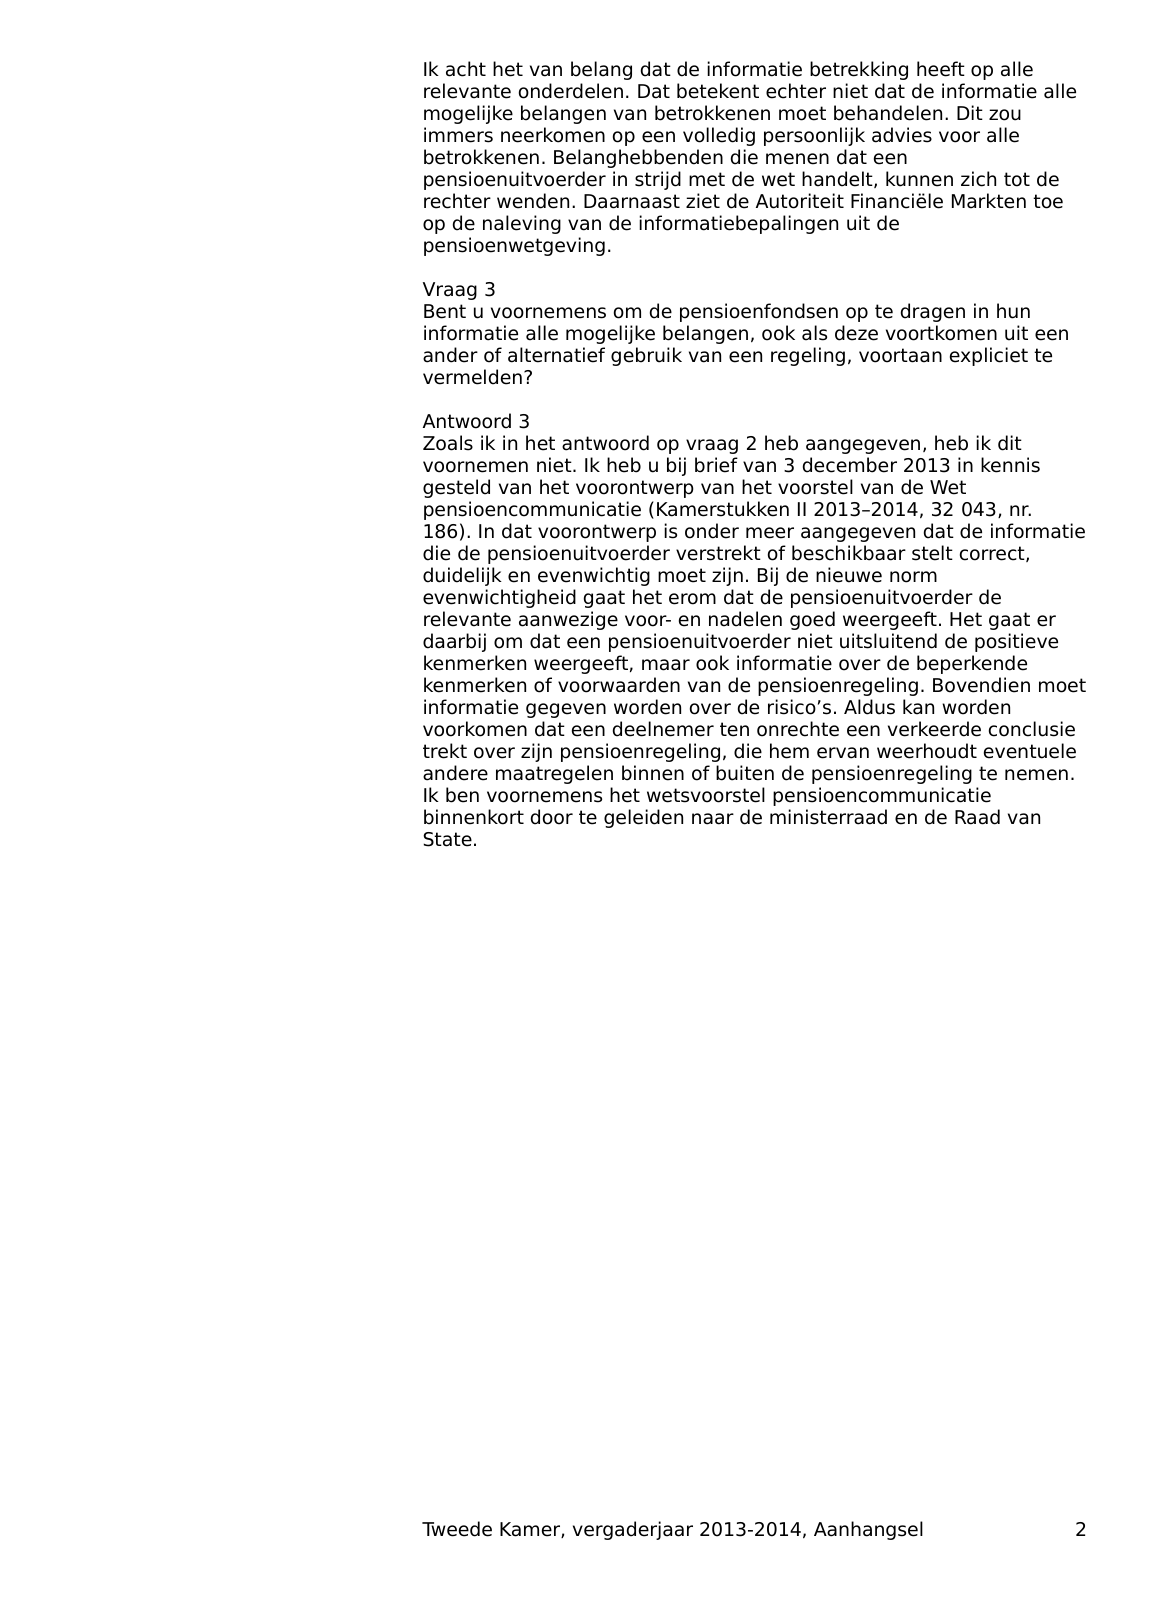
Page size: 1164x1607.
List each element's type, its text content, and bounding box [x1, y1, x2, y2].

text Antwoord 3 [422, 411, 1087, 433]
text Bent u voornemens om de pensioenfondsen op te dragen in hun informatie alle mogelijke belangen, ook als deze voortkomen uit een ander of alternatief gebruik van een regeling, voortaan expliciet te vermelden? [422, 301, 1087, 389]
text Zoals ik in het antwoord op vraag 2 heb aangegeven, heb ik dit voornemen niet. Ik heb u bij brief van 3 december 2013 in kennis gesteld van het voorontwerp van het voorstel van de Wet pensioencommunicatie (Kamerstukken II 2013–2014, 32 043, nr. 186). In dat voorontwerp is onder meer aangegeven dat de informatie die de pensioenuitvoerder verstrekt of beschikbaar stelt correct, duidelijk en evenwichtig moet zijn. Bij de nieuwe norm evenwichtigheid gaat het erom dat de pensioenuitvoerder de relevante aanwezige voor- en nadelen goed weergeeft. Het gaat er daarbij om dat een pensioenuitvoerder niet uitsluitend de positieve kenmerken weergeeft, maar ook informatie over de beperkende kenmerken of voorwaarden van de pensioenregeling. Bovendien moet informatie gegeven worden over de risico’s. Aldus kan worden voorkomen dat een deelnemer ten onrechte een verkeerde conclusie trekt over zijn pensioenregeling, die hem ervan weerhoudt eventuele andere maatregelen binnen of buiten de pensioenregeling te nemen. Ik ben voornemens het wetsvoorstel pensioencommunicatie binnenkort door te geleiden naar de ministerraad en de Raad van State. [422, 433, 1087, 851]
text Vraag 3 [422, 279, 1087, 301]
text Ik acht het van belang dat de informatie betrekking heeft op alle relevante onderdelen. Dat betekent echter niet dat de informatie alle mogelijke belangen van betrokkenen moet behandelen. Dit zou immers neerkomen op een volledig persoonlijk advies voor alle betrokkenen. Belanghebbenden die menen dat een pensioenuitvoerder in strijd met de wet handelt, kunnen zich tot de rechter wenden. Daarnaast ziet de Autoriteit Financiële Markten toe op de naleving van de informatiebepalingen uit de pensioenwetgeving. [422, 59, 1087, 257]
